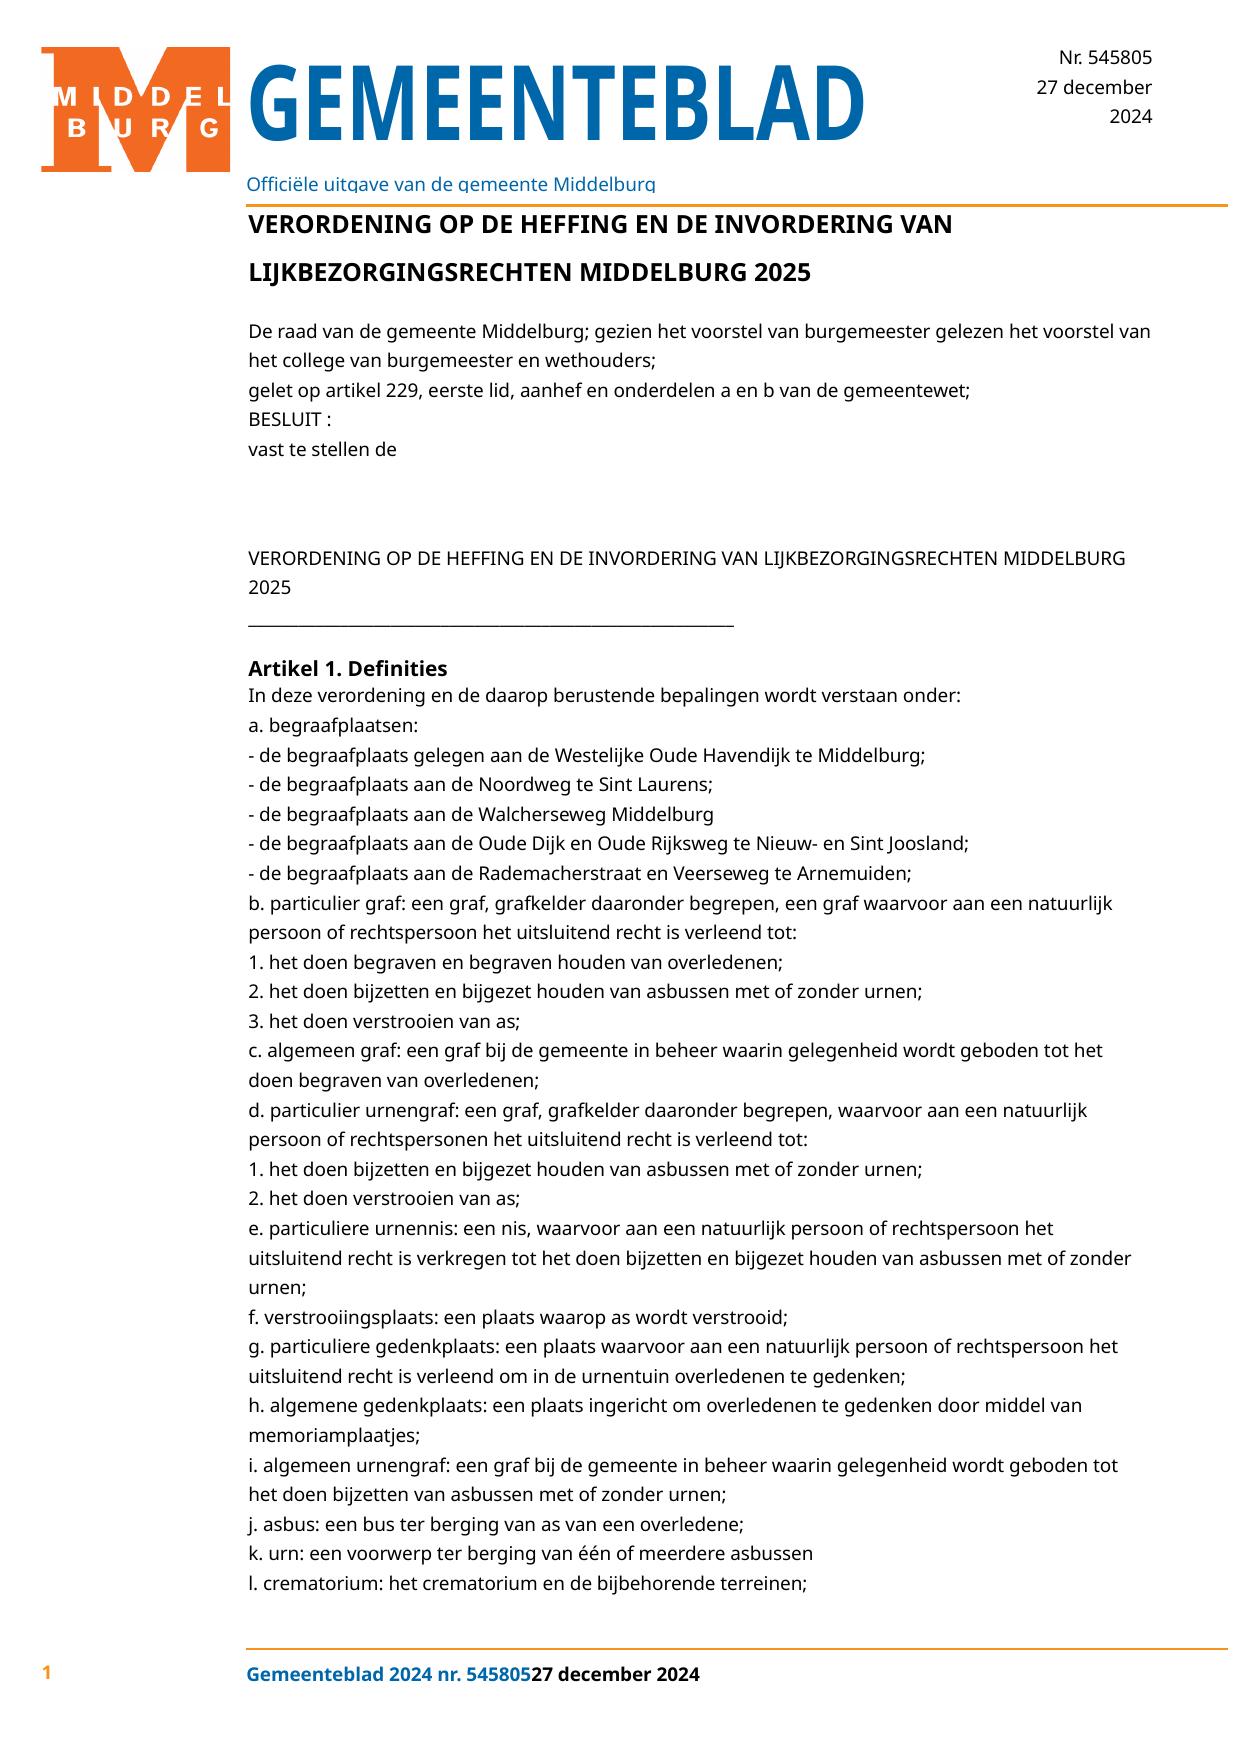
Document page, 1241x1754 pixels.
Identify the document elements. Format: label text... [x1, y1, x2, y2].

text e. particuliere urnennis: een nis, waarvoor aan een natuurlijk persoon of rechtspersoon het uitsluitend recht is verkregen tot het doen bijzetten en bijgezet houden van asbussen met of zonder urnen; [248, 1215, 1152, 1300]
text g. particuliere gedenkplaats: een plaats waarvoor aan een natuurlijk persoon of rechtspersoon het uitsluitend recht is verleend om in de urnentuin overledenen te gedenken; [248, 1333, 1152, 1389]
text - de begraafplaats aan de Walcherseweg Middelburg [248, 801, 1152, 827]
picture [41, 47, 231, 172]
text h. algemene gedenkplaats: een plaats ingericht om overledenen te gedenken door middel van memoriamplaatjes; [248, 1393, 1152, 1448]
text vast te stellen de [248, 436, 1152, 462]
text 1. het doen begraven en begraven houden van overledenen; [248, 949, 1152, 975]
text BESLUIT : [248, 407, 1152, 432]
text 2. het doen verstrooien van as; [248, 1186, 1152, 1211]
text b. particulier graf: een graf, grafkelder daaronder begrepen, een graf waarvoor aan een natuurlijk persoon of rechtspersoon het uitsluitend recht is verleend tot: [248, 890, 1152, 945]
text j. asbus: een bus ter berging van as van een overledene; [248, 1511, 1152, 1537]
text 3. het doen verstrooien van as; [248, 1008, 1152, 1034]
text Artikel 1. Definities [248, 654, 1152, 683]
text In deze verordening en de daarop berustende bepalingen wordt verstaan onder: [248, 683, 1152, 708]
text - de begraafplaats aan de Noordweg te Sint Laurens; [248, 771, 1152, 797]
text __________________________________________________________ [248, 604, 1152, 629]
text 1. het doen bijzetten en bijgezet houden van asbussen met of zonder urnen; [248, 1156, 1152, 1182]
text - de begraafplaats aan de Rademacherstraat en Veerseweg te Arnemuiden; [248, 860, 1152, 886]
text d. particulier urnengraf: een graf, grafkelder daaronder begrepen, waarvoor aan een natuurlijk persoon of rechtspersonen het uitsluitend recht is verleend tot: [248, 1097, 1152, 1152]
text VERORDENING OP DE HEFFING EN DE INVORDERING VAN LIJKBEZORGINGSRECHTEN MIDDELBURG 2025 [248, 207, 1152, 288]
text 2. het doen bijzetten en bijgezet houden van asbussen met of zonder urnen; [248, 978, 1152, 1004]
text a. begraafplaatsen: [248, 712, 1152, 738]
text k. urn: een voorwerp ter berging van één of meerdere asbussen [248, 1541, 1152, 1566]
text i. algemeen urnengraf: een graf bij de gemeente in beheer waarin gelegenheid wordt geboden tot het doen bijzetten van asbussen met of zonder urnen; [248, 1452, 1152, 1507]
text VERORDENING OP DE HEFFING EN DE INVORDERING VAN LIJKBEZORGINGSRECHTEN MIDDELBURG 2025 [248, 545, 1152, 600]
text l. crematorium: het crematorium en de bijbehorende terreinen; [248, 1570, 1152, 1596]
text - de begraafplaats gelegen aan de Westelijke Oude Havendijk te Middelburg; [248, 742, 1152, 768]
text f. verstrooiingsplaats: een plaats waarop as wordt verstrooid; [248, 1304, 1152, 1330]
text c. algemeen graf: een graf bij de gemeente in beheer waarin gelegenheid wordt geboden tot het doen begraven van overledenen; [248, 1038, 1152, 1093]
text - de begraafplaats aan de Oude Dijk en Oude Rijksweg te Nieuw- en Sint Joosland; [248, 831, 1152, 856]
text gelet op artikel 229, eerste lid, aanhef en onderdelen a en b van de gemeentewet; [248, 377, 1152, 403]
text De raad van de gemeente Middelburg; gezien het voorstel van burgemeester gelezen het voorstel van het college van burgemeester en wethouders; [248, 318, 1152, 373]
